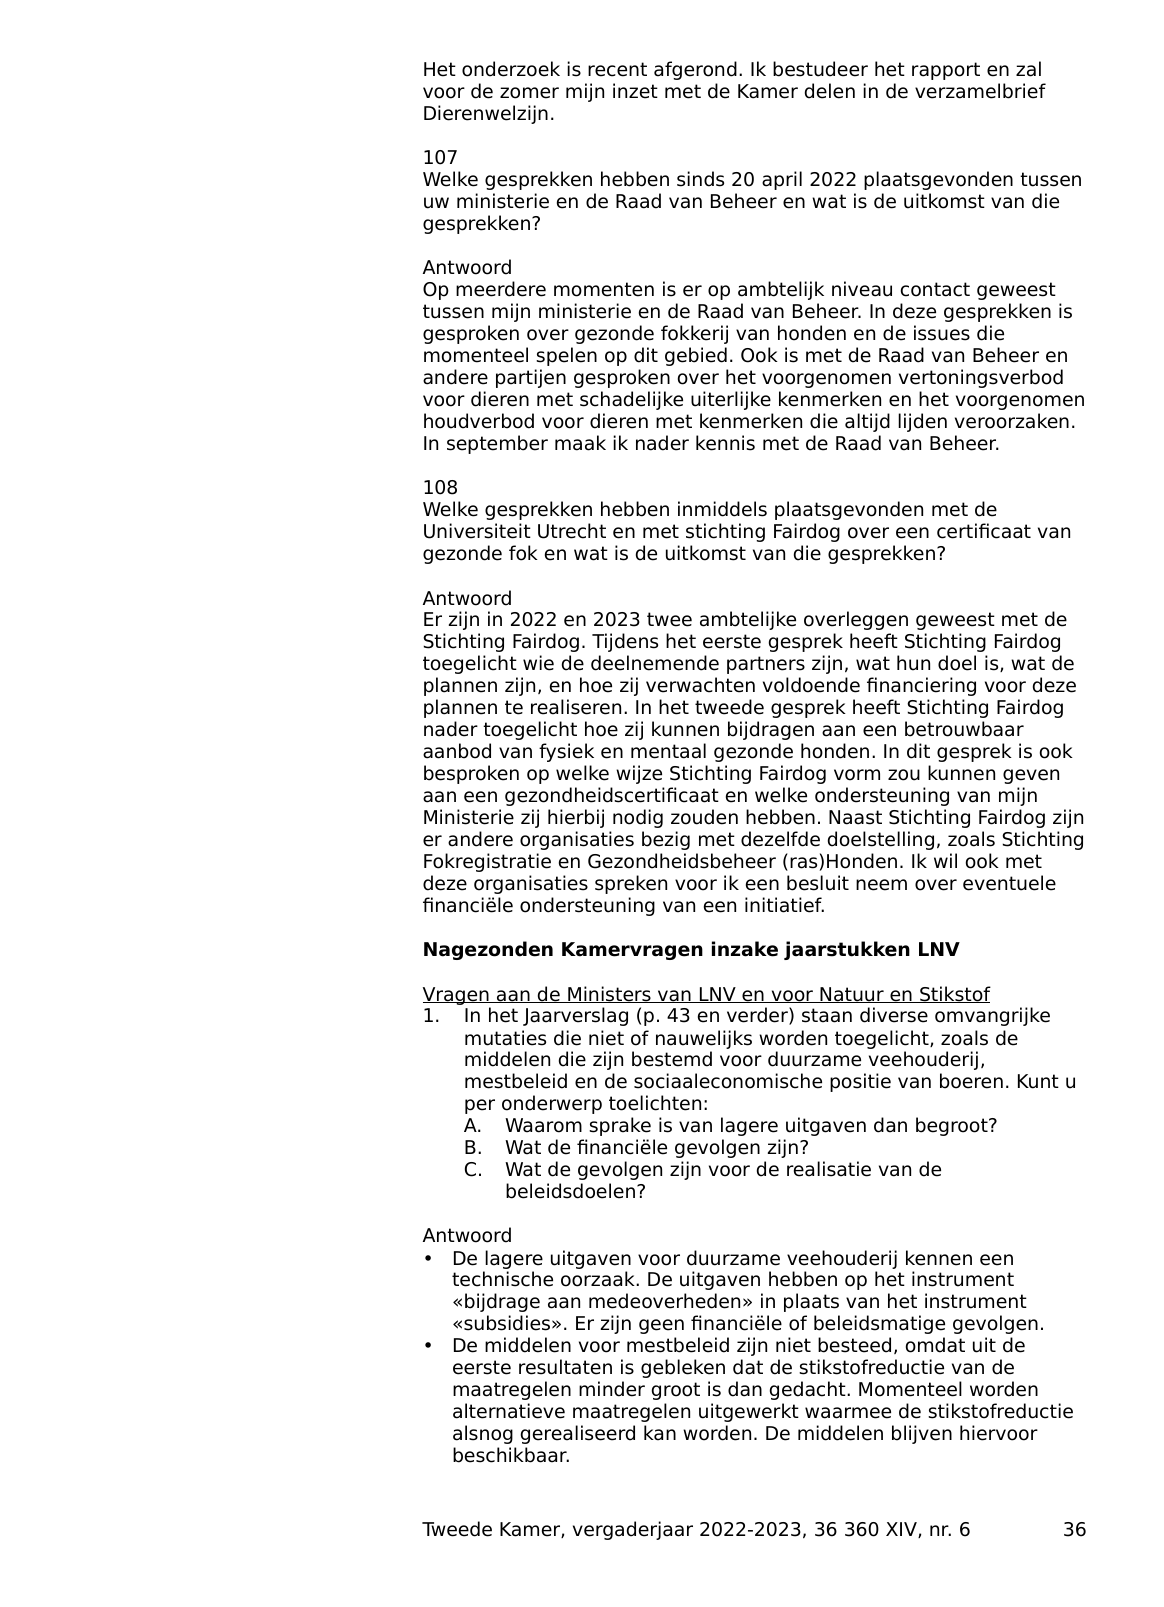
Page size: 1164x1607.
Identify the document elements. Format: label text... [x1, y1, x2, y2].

text Het onderzoek is recent afgerond. Ik bestudeer het rapport en zal voor de zomer mijn inzet met de Kamer delen in de verzamelbrief Dierenwelzijn. [422, 59, 1087, 125]
text C. Wat de gevolgen zijn voor de realisatie van de beleidsdoelen? [464, 1159, 1087, 1203]
text • De middelen voor mestbeleid zijn niet besteed, omdat uit de eerste resultaten is gebleken dat de stikstofreductie van de maatregelen minder groot is dan gedacht. Momenteel worden alternatieve maatregelen uitgewerkt waarmee de stikstofreductie alsnog gerealiseerd kan worden. De middelen blijven hiervoor beschikbaar. [422, 1335, 1087, 1467]
text Antwoord [422, 1225, 1087, 1247]
text 1. In het Jaarverslag (p. 43 en verder) staan diverse omvangrijke mutaties die niet of nauwelijks worden toegelicht, zoals de middelen die zijn bestemd voor duurzame veehouderij, mestbeleid en de sociaaleconomische positie van boeren. Kunt u per onderwerp toelichten: [422, 1005, 1087, 1115]
text Welke gesprekken hebben inmiddels plaatsgevonden met de Universiteit Utrecht en met stichting Fairdog over een certificaat van gezonde fok en wat is de uitkomst van die gesprekken? [422, 499, 1087, 565]
subtitle Nagezonden Kamervragen inzake jaarstukken LNV [422, 939, 1087, 961]
text Welke gesprekken hebben sinds 20 april 2022 plaatsgevonden tussen uw ministerie en de Raad van Beheer en wat is de uitkomst van die gesprekken? [422, 169, 1087, 235]
text A. Waarom sprake is van lagere uitgaven dan begroot? [464, 1115, 1087, 1137]
text Antwoord [422, 257, 1087, 279]
text Antwoord [422, 587, 1087, 609]
text B. Wat de financiële gevolgen zijn? [464, 1137, 1087, 1159]
text 108 [422, 477, 1087, 499]
text Op meerdere momenten is er op ambtelijk niveau contact geweest tussen mijn ministerie en de Raad van Beheer. In deze gesprekken is gesproken over gezonde fokkerij van honden en de issues die momenteel spelen op dit gebied. Ook is met de Raad van Beheer en andere partijen gesproken over het voorgenomen vertoningsverbod voor dieren met schadelijke uiterlijke kenmerken en het voorgenomen houdverbod voor dieren met kenmerken die altijd lijden veroorzaken. In september maak ik nader kennis met de Raad van Beheer. [422, 279, 1087, 455]
subtitle Vragen aan de Ministers van LNV en voor Natuur en Stikstof [422, 983, 1087, 1005]
text 107 [422, 147, 1087, 169]
text • De lagere uitgaven voor duurzame veehouderij kennen een technische oorzaak. De uitgaven hebben op het instrument «bijdrage aan medeoverheden» in plaats van het instrument «subsidies». Er zijn geen financiële of beleidsmatige gevolgen. [422, 1247, 1087, 1335]
text Er zijn in 2022 en 2023 twee ambtelijke overleggen geweest met de Stichting Fairdog. Tijdens het eerste gesprek heeft Stichting Fairdog toegelicht wie de deelnemende partners zijn, wat hun doel is, wat de plannen zijn, en hoe zij verwachten voldoende financiering voor deze plannen te realiseren. In het tweede gesprek heeft Stichting Fairdog nader toegelicht hoe zij kunnen bijdragen aan een betrouwbaar aanbod van fysiek en mentaal gezonde honden. In dit gesprek is ook besproken op welke wijze Stichting Fairdog vorm zou kunnen geven aan een gezondheidscertificaat en welke ondersteuning van mijn Ministerie zij hierbij nodig zouden hebben. Naast Stichting Fairdog zijn er andere organisaties bezig met dezelfde doelstelling, zoals Stichting Fokregistratie en Gezondheidsbeheer (ras)Honden. Ik wil ook met deze organisaties spreken voor ik een besluit neem over eventuele financiële ondersteuning van een initiatief. [422, 609, 1087, 917]
